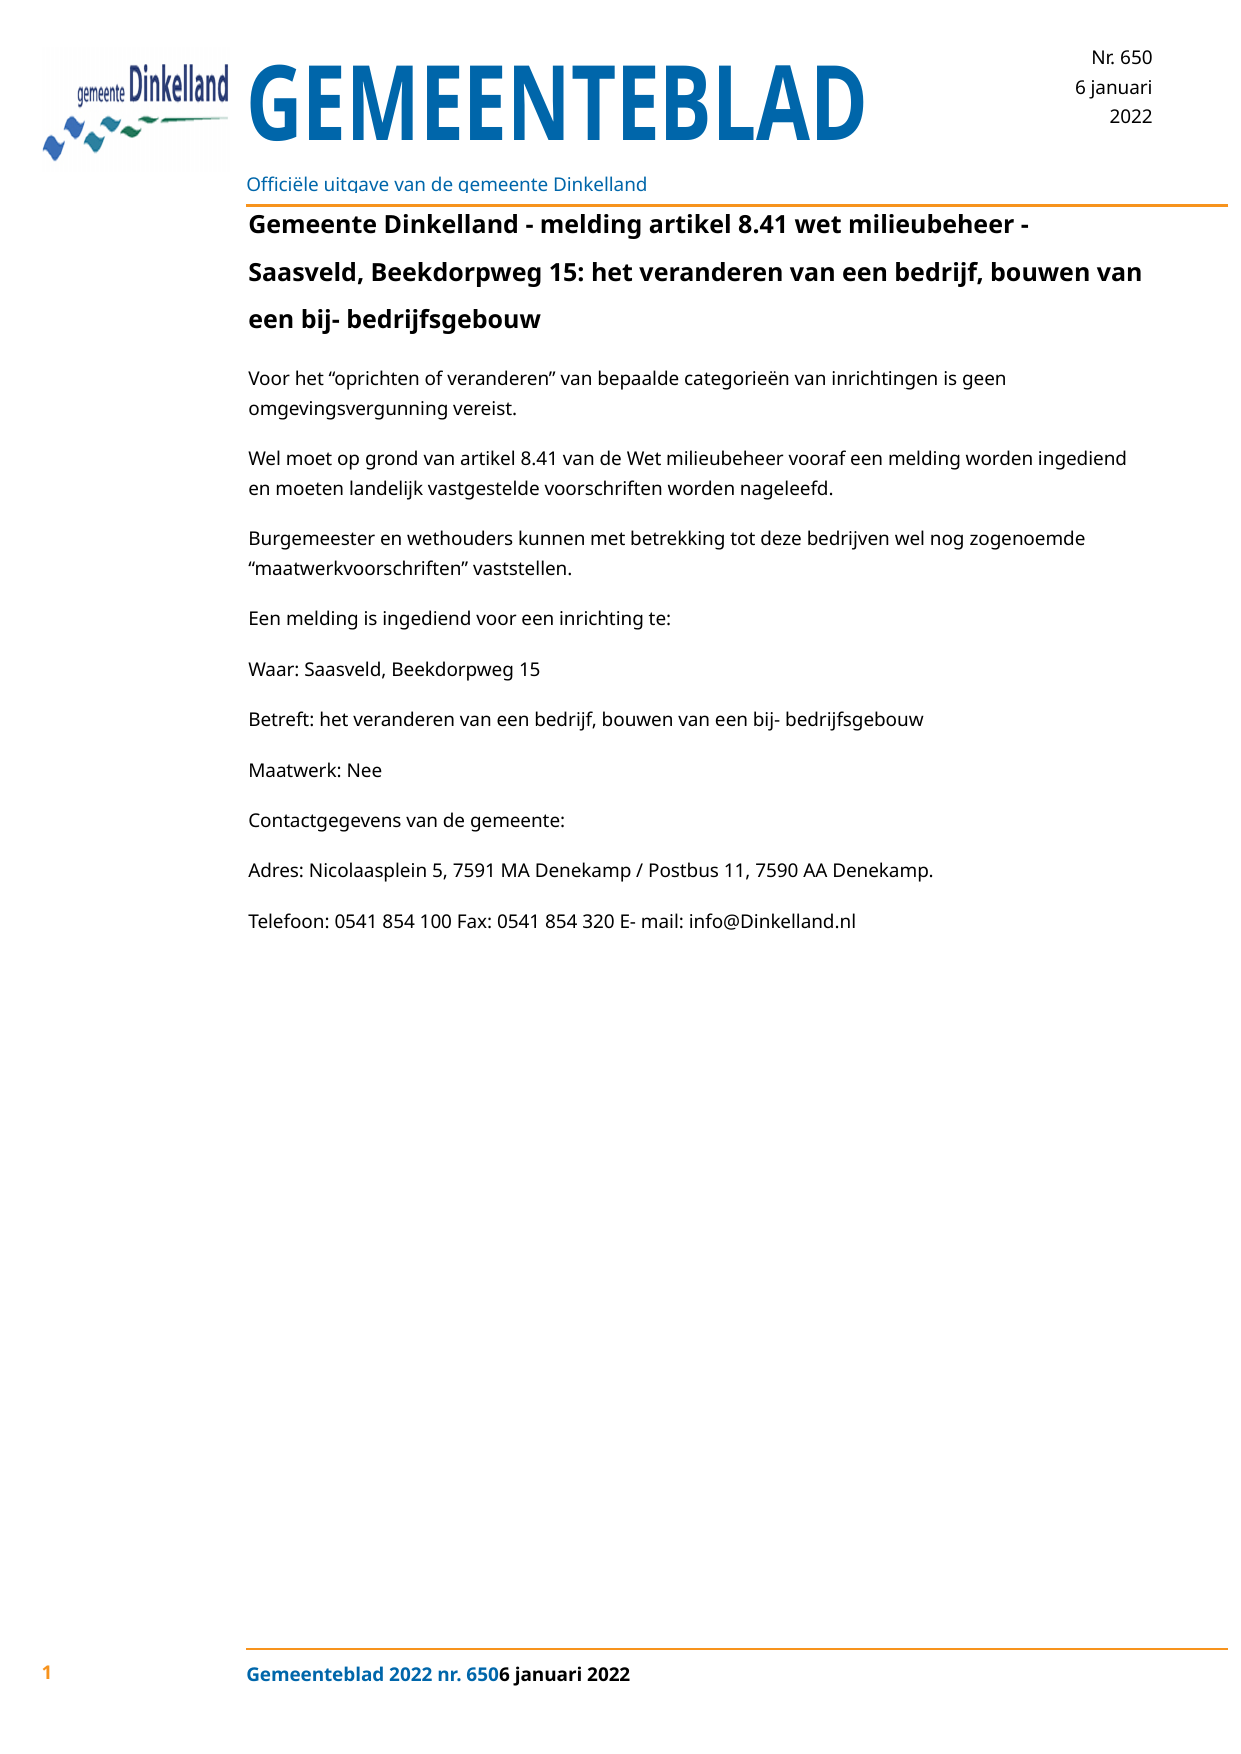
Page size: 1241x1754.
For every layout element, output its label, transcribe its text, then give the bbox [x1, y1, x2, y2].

text Maatwerk: Nee [248, 757, 1152, 782]
text Contactgegevens van de gemeente: [248, 807, 1152, 833]
text Telefoon: 0541 854 100 Fax: 0541 854 320 E- mail: info@Dinkelland.nl [248, 908, 1152, 934]
text Betreft: het veranderen van een bedrijf, bouwen van een bij- bedrijfsgebouw [248, 706, 1152, 732]
text Wel moet op grond van artikel 8.41 van de Wet milieubeheer vooraf een melding worden ingediend en moeten landelijk vastgestelde voorschriften worden nageleefd. [248, 446, 1152, 501]
text Gemeente Dinkelland - melding artikel 8.41 wet milieubeheer - Saasveld, Beekdorpweg 15: het veranderen van een bedrijf, bouwen van een bij- bedrijfsgebouw [248, 207, 1152, 336]
text Burgemeester en wethouders kunnen met betrekking tot deze bedrijven wel nog zogenoemde “maatwerkvoorschriften” vaststellen. [248, 526, 1152, 581]
text Een melding is ingediend voor een inrichting te: [248, 606, 1152, 631]
text Adres: Nicolaasplein 5, 7591 MA Denekamp / Postbus 11, 7590 AA Denekamp. [248, 858, 1152, 883]
text Voor het “oprichten of veranderen” van bepaalde categorieën van inrichtingen is geen omgevingsvergunning vereist. [248, 366, 1152, 421]
picture [41, 47, 231, 172]
text Waar: Saasveld, Beekdorpweg 15 [248, 656, 1152, 682]
